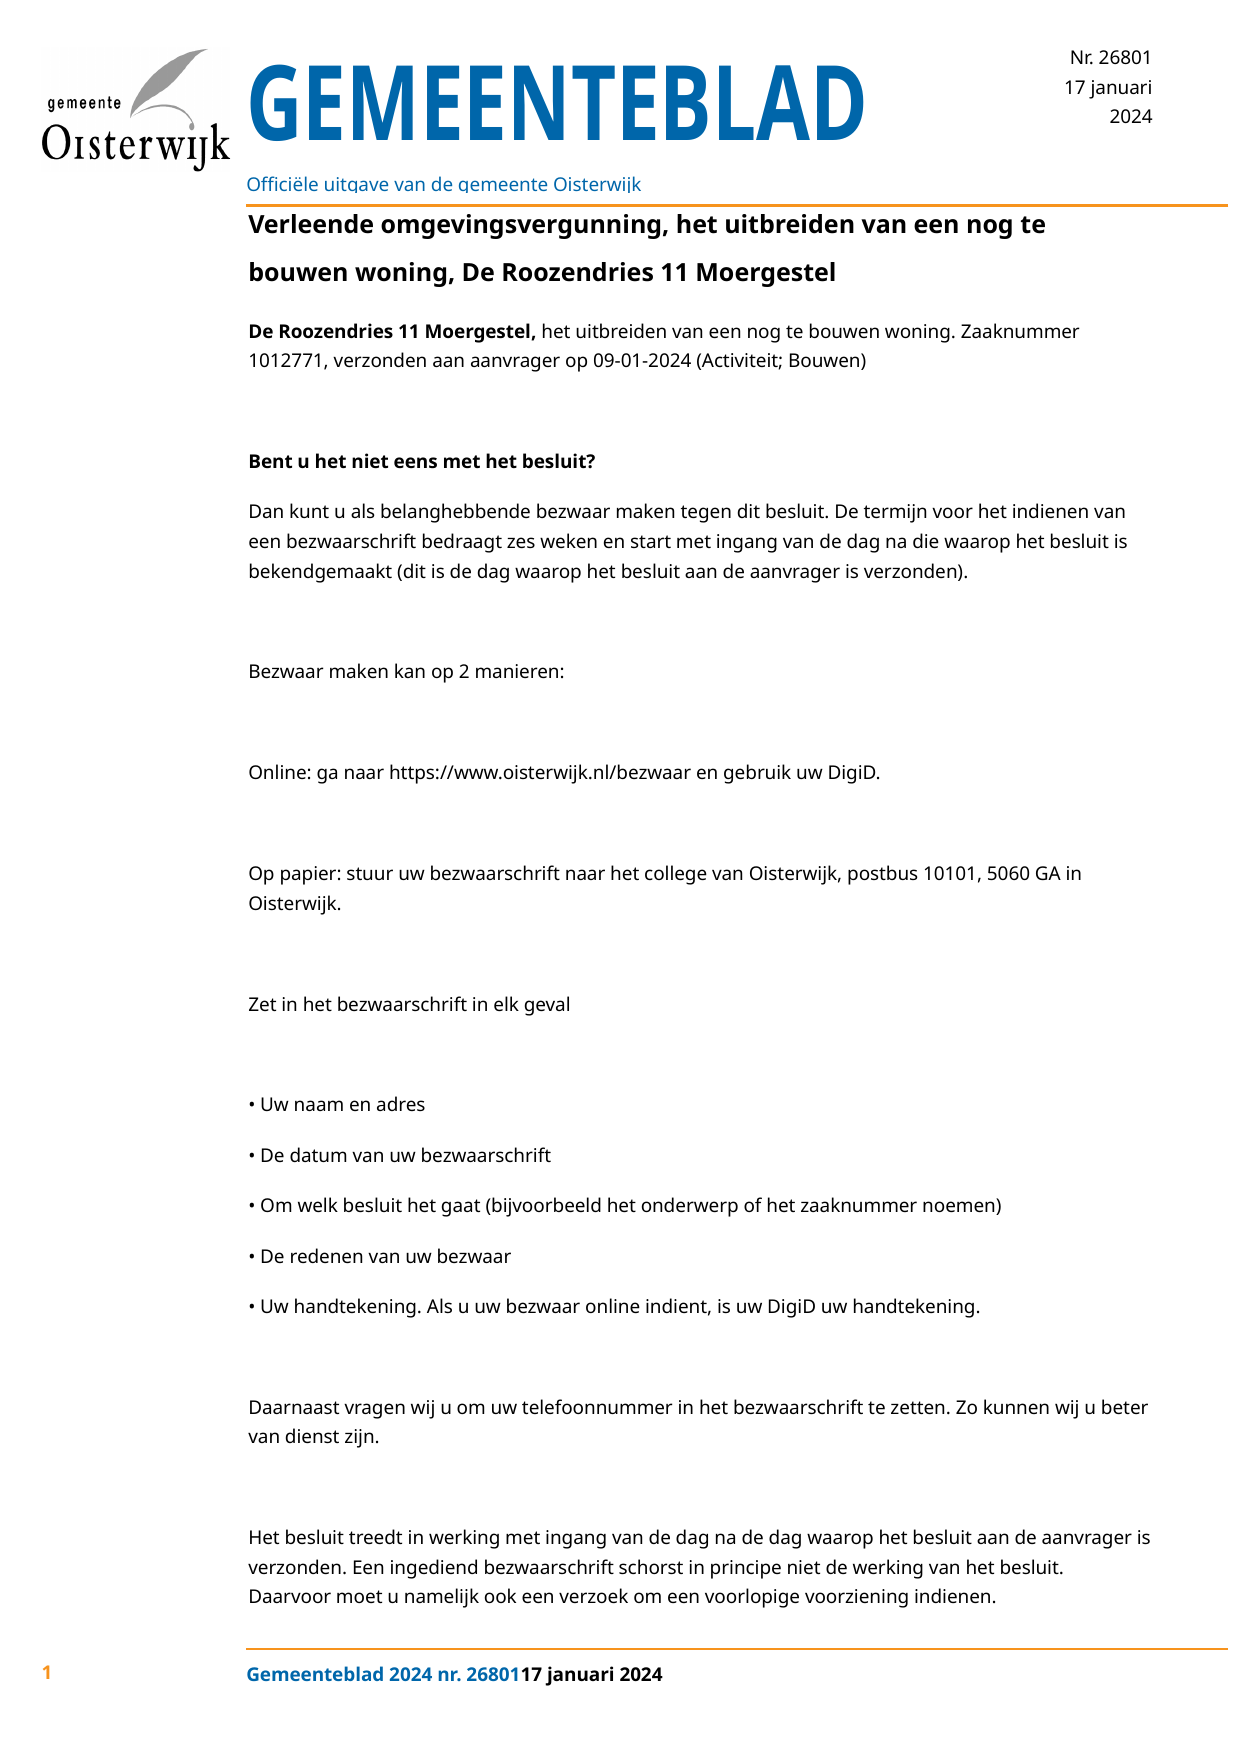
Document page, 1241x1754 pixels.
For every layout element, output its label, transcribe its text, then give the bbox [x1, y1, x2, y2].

text • De redenen van uw bezwaar [248, 1243, 1152, 1269]
text • Uw handtekening. Als u uw bezwaar online indient, is uw DigiD uw handtekening. [248, 1293, 1152, 1319]
picture [41, 47, 231, 172]
text • De datum van uw bezwaarschrift [248, 1142, 1152, 1168]
text Bent u het niet eens met het besluit? [248, 448, 1152, 474]
text Bezwaar maken kan op 2 manieren: [248, 659, 1152, 684]
text Dan kunt u als belanghebbende bezwaar maken tegen dit besluit. De termijn voor het indienen van een bezwaarschrift bedraagt zes weken en start met ingang van de dag na die waarop het besluit is bekendgemaakt (dit is de dag waarop het besluit aan de aanvrager is verzonden). [248, 499, 1152, 584]
text Verleende omgevingsvergunning, het uitbreiden van een nog te bouwen woning, De Roozendries 11 Moergestel [248, 207, 1152, 288]
text Het besluit treedt in werking met ingang van de dag na de dag waarop het besluit aan de aanvrager is verzonden. Een ingediend bezwaarschrift schorst in principe niet de werking van het besluit. Daarvoor moet u namelijk ook een verzoek om een voorlopige voorziening indienen. [248, 1524, 1152, 1609]
text Op papier: stuur uw bezwaarschrift naar het college van Oisterwijk, postbus 10101, 5060 GA in Oisterwijk. [248, 860, 1152, 916]
text Online: ga naar https://www.oisterwijk.nl/bezwaar en gebruik uw DigiD. [248, 759, 1152, 785]
text De Roozendries 11 Moergestel, het uitbreiden van een nog te bouwen woning. Zaaknummer 1012771, verzonden aan aanvrager op 09-01-2024 (Activiteit; Bouwen) [248, 318, 1152, 373]
text • Uw naam en adres [248, 1092, 1152, 1117]
text Zet in het bezwaarschrift in elk geval [248, 991, 1152, 1017]
text • Om welk besluit het gaat (bijvoorbeeld het onderwerp of het zaaknummer noemen) [248, 1192, 1152, 1218]
text Daarnaast vragen wij u om uw telefoonnummer in het bezwaarschrift te zetten. Zo kunnen wij u beter van dienst zijn. [248, 1394, 1152, 1449]
